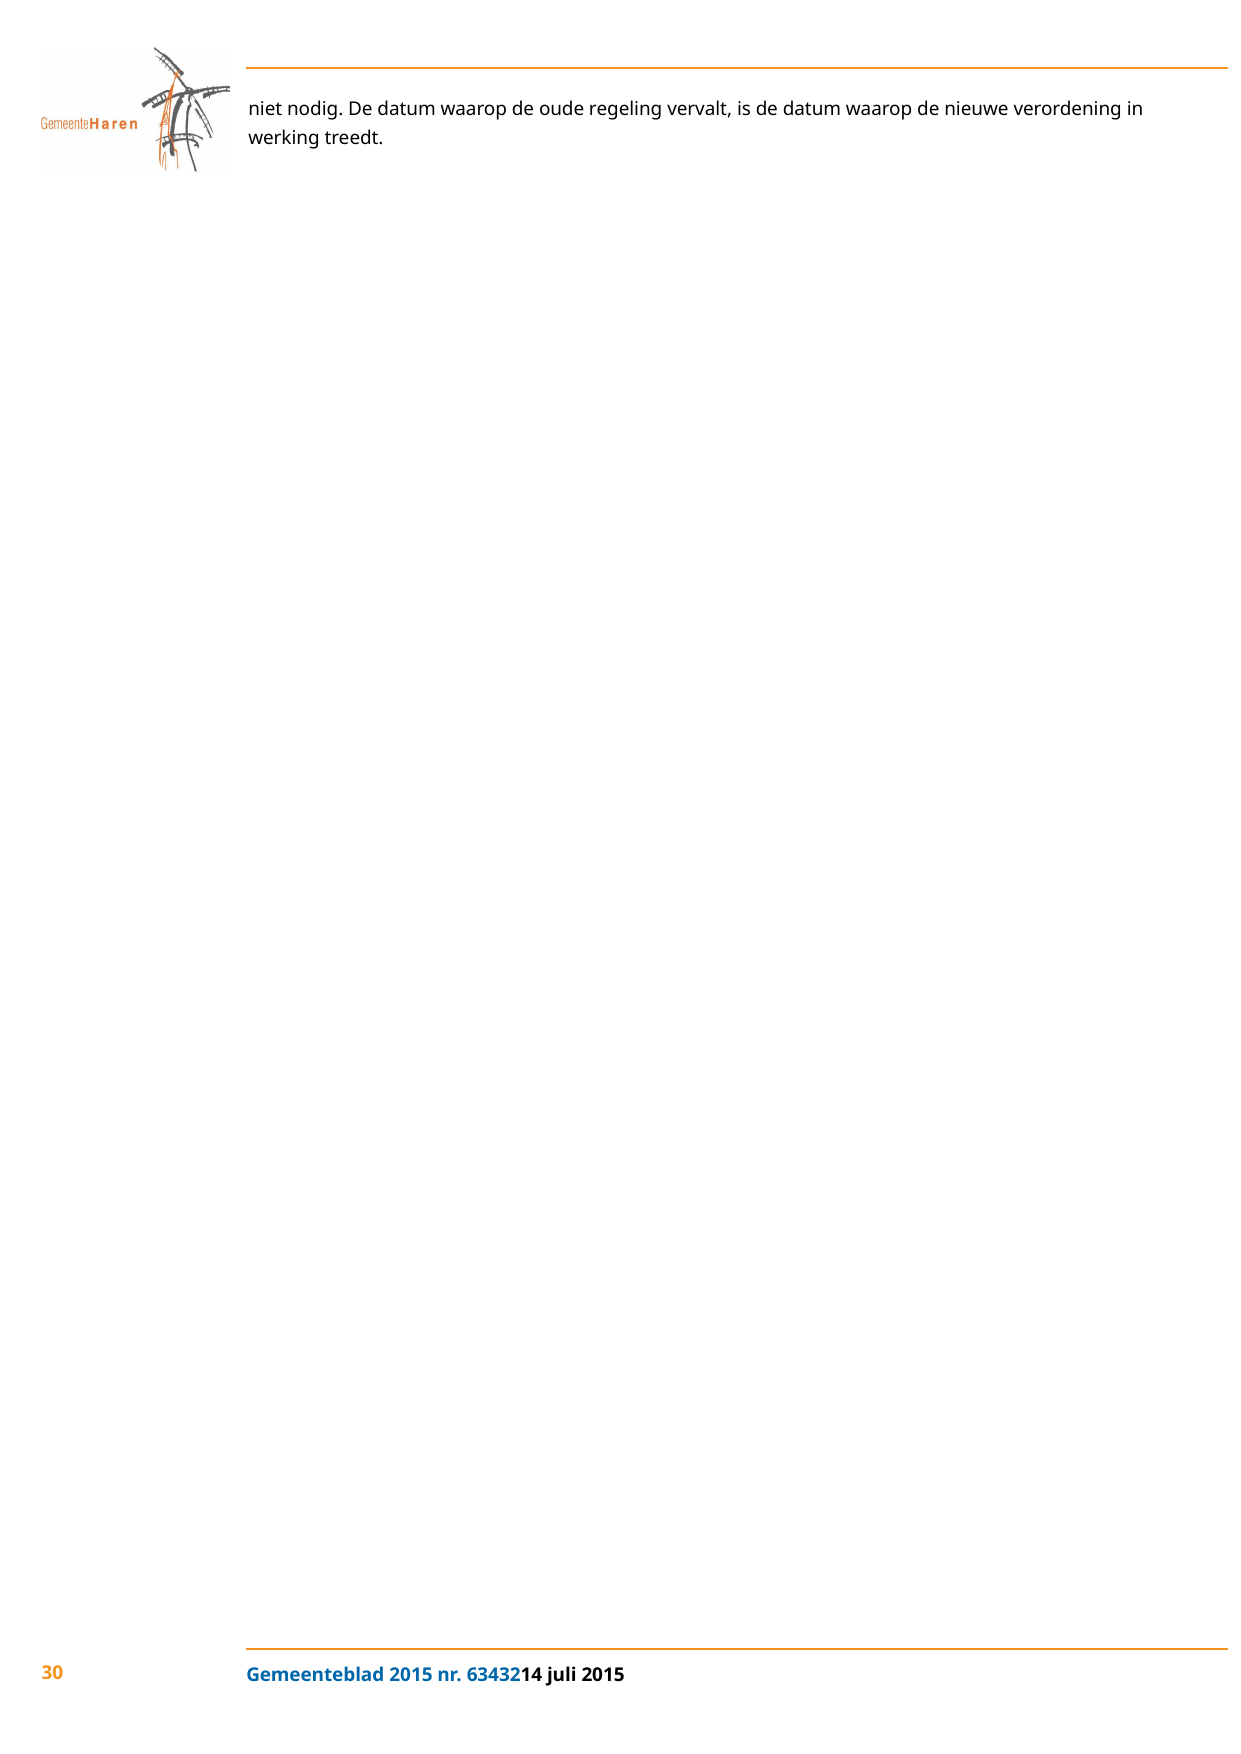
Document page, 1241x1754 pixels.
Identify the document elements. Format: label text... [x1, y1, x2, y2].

text niet nodig. De datum waarop de oude regeling vervalt, is de datum waarop de nieuwe verordening in werking treedt. [248, 95, 1152, 150]
picture [41, 47, 231, 172]
